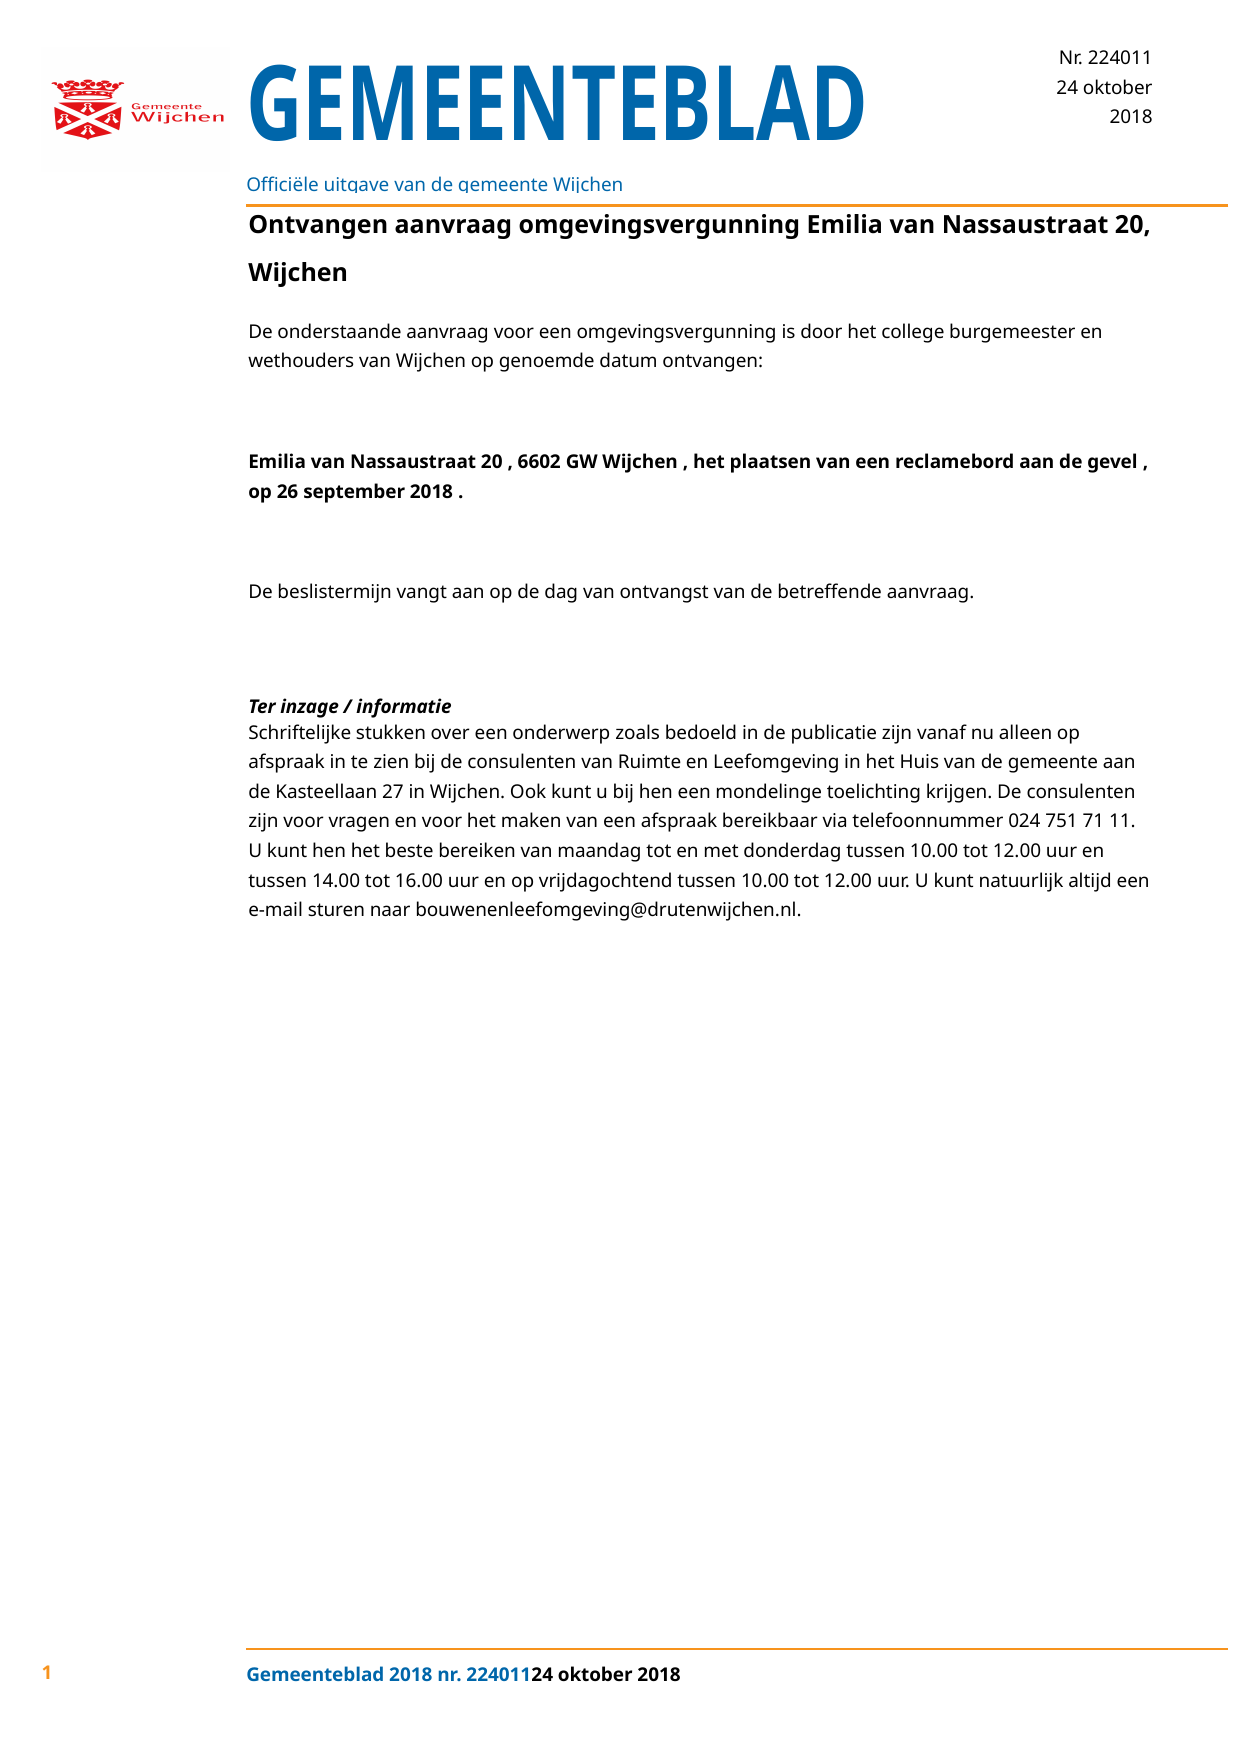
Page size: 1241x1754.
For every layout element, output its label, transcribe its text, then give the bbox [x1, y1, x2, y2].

text Ontvangen aanvraag omgevingsvergunning Emilia van Nassaustraat 20, Wijchen [248, 207, 1152, 288]
text Ter inzage / informatie [248, 693, 1152, 719]
picture [41, 47, 231, 172]
text Emilia van Nassaustraat 20 , 6602 GW Wijchen , het plaatsen van een reclamebord aan de gevel , op 26 september 2018 . [248, 448, 1152, 504]
text De beslistermijn vangt aan op de dag van ontvangst van de betreffende aanvraag. [248, 579, 1152, 604]
text De onderstaande aanvraag voor een omgevingsvergunning is door het college burgemeester en wethouders van Wijchen op genoemde datum ontvangen: [248, 318, 1152, 373]
text Schriftelijke stukken over een onderwerp zoals bedoeld in de publicatie zijn vanaf nu alleen op afspraak in te zien bij de consulenten van Ruimte en Leefomgeving in het Huis van de gemeente aan de Kasteellaan 27 in Wijchen. Ook kunt u bij hen een mondelinge toelichting krijgen. De consulenten zijn voor vragen en voor het maken van een afspraak bereikbaar via telefoonnummer 024 751 71 11. U kunt hen het beste bereiken van maandag tot en met donderdag tussen 10.00 tot 12.00 uur en tussen 14.00 tot 16.00 uur en op vrijdagochtend tussen 10.00 tot 12.00 uur. U kunt natuurlijk altijd een e-mail sturen naar bouwenenleefomgeving@drutenwijchen.nl. [248, 719, 1152, 922]
